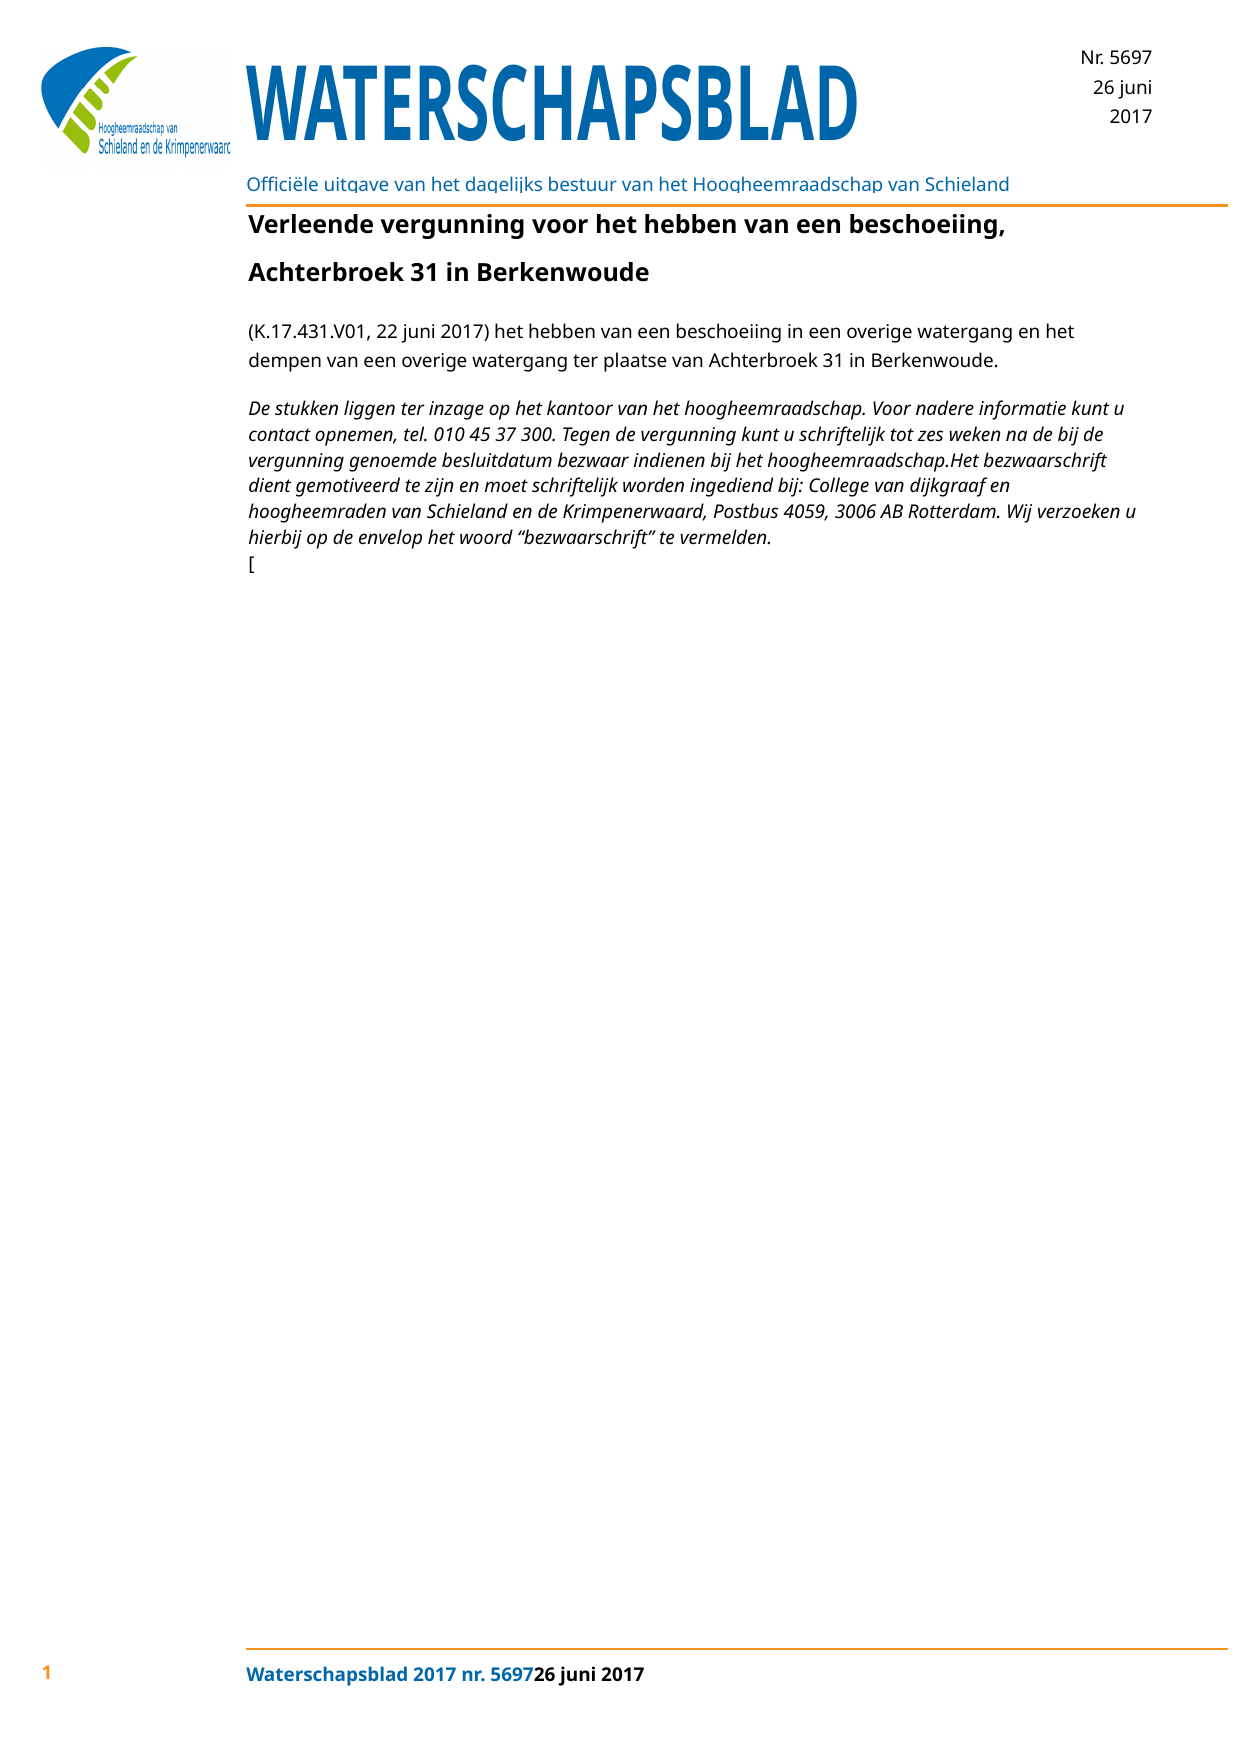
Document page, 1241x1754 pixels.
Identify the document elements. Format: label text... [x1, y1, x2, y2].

text Verleende vergunning voor het hebben van een beschoeiing, Achterbroek 31 in Berkenwoude [248, 207, 1152, 288]
text (K.17.431.V01, 22 juni 2017) het hebben van een beschoeiing in een overige watergang en het dempen van een overige watergang ter plaatse van Achterbroek 31 in Berkenwoude. [248, 318, 1152, 373]
text [ [248, 550, 1152, 575]
picture [41, 47, 231, 172]
text De stukken liggen ter inzage op het kantoor van het hoogheemraadschap. Voor nadere informatie kunt u contact opnemen, tel. 010 45 37 300. Tegen de vergunning kunt u schriftelijk tot zes weken na de bij de vergunning genoemde besluitdatum bezwaar indienen bij het hoogheemraadschap.Het bezwaarschrift dient gemotiveerd te zijn en moet schriftelijk worden ingediend bij: College van dijkgraaf en hoogheemraden van Schieland en de Krimpenerwaard, Postbus 4059, 3006 AB Rotterdam. Wij verzoeken u hierbij op de envelop het woord “bezwaarschrift” te vermelden. [248, 395, 1152, 550]
